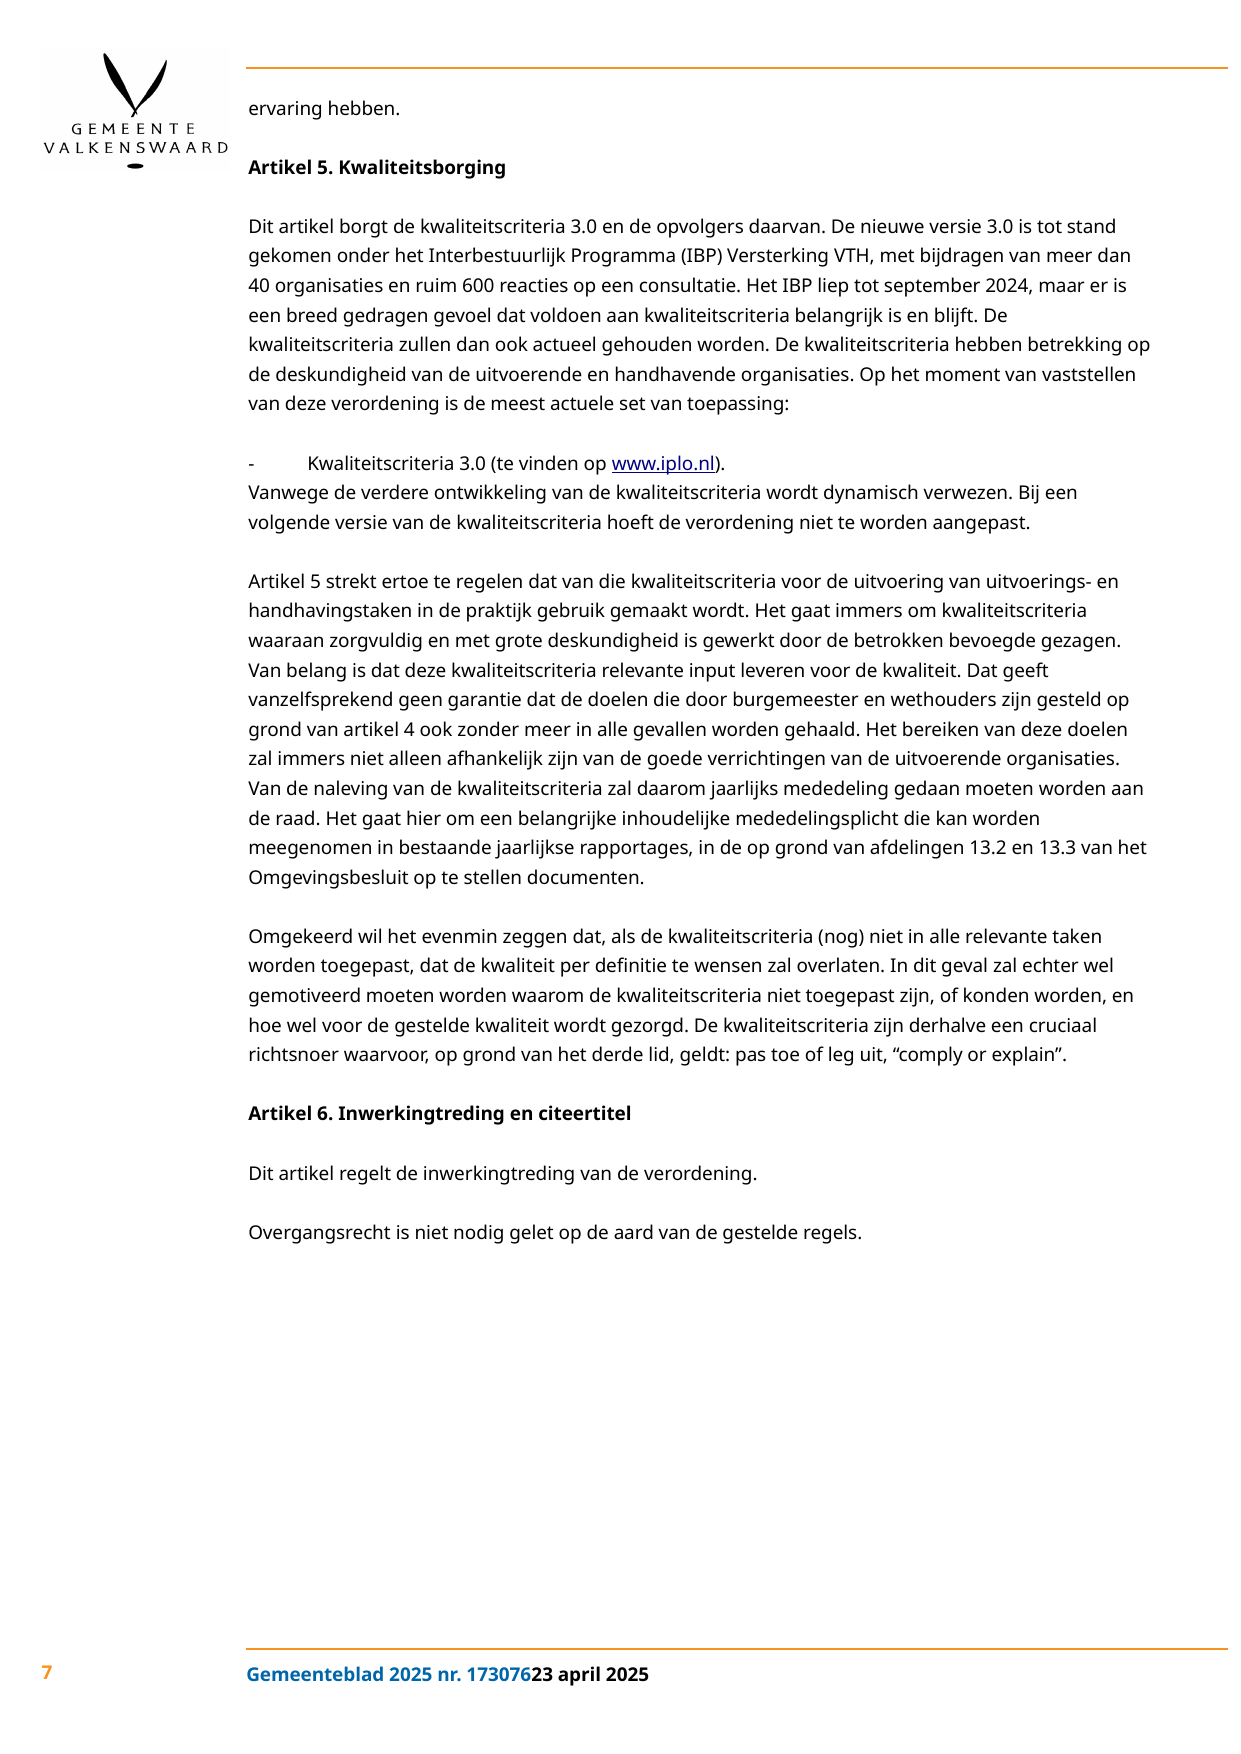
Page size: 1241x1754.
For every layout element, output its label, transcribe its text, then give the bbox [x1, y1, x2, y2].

text Vanwege de verdere ontwikkeling van de kwaliteitscriteria wordt dynamisch verwezen. Bij een volgende versie van de kwaliteitscriteria hoeft de verordening niet te worden aangepast. [248, 479, 1152, 535]
text Omgekeerd wil het evenmin zeggen dat, als de kwaliteitscriteria (nog) niet in alle relevante taken worden toegepast, dat de kwaliteit per definitie te wensen zal overlaten. In dit geval zal echter wel gemotiveerd moeten worden waarom de kwaliteitscriteria niet toegepast zijn, of konden worden, en hoe wel voor de gestelde kwaliteit wordt gezorgd. De kwaliteitscriteria zijn derhalve een cruciaal richtsnoer waarvoor, op grond van het derde lid, geldt: pas toe of leg uit, “comply or explain”. [248, 923, 1152, 1067]
text ervaring hebben. [248, 95, 1152, 121]
text Artikel 5 strekt ertoe te regelen dat van die kwaliteitscriteria voor de uitvoering van uitvoerings- en handhavingstaken in de praktijk gebruik gemaakt wordt. Het gaat immers om kwaliteitscriteria waaraan zorgvuldig en met grote deskundigheid is gewerkt door de betrokken bevoegde gezagen. Van belang is dat deze kwaliteitscriteria relevante input leveren voor de kwaliteit. Dat geeft vanzelfsprekend geen garantie dat de doelen die door burgemeester en wethouders zijn gesteld op grond van artikel 4 ook zonder meer in alle gevallen worden gehaald. Het bereiken van deze doelen zal immers niet alleen afhankelijk zijn van de goede verrichtingen van de uitvoerende organisaties. Van de naleving van de kwaliteitscriteria zal daarom jaarlijks mededeling gedaan moeten worden aan de raad. Het gaat hier om een belangrijke inhoudelijke mededelingsplicht die kan worden meegenomen in bestaande jaarlijkse rapportages, in de op grond van afdelingen 13.2 en 13.3 van het Omgevingsbesluit op te stellen documenten. [248, 568, 1152, 890]
text Overgangsrecht is niet nodig gelet op de aard van de gestelde regels. [248, 1219, 1152, 1245]
picture [41, 47, 231, 172]
text Artikel 6. Inwerkingtreding en citeertitel [248, 1101, 1152, 1126]
list Kwaliteitscriteria 3.0 (te vinden op www.iplo.nl). [248, 450, 1152, 476]
text Dit artikel borgt de kwaliteitscriteria 3.0 en de opvolgers daarvan. De nieuwe versie 3.0 is tot stand gekomen onder het Interbestuurlijk Programma (IBP) Versterking VTH, met bijdragen van meer dan 40 organisaties en ruim 600 reacties op een consultatie. Het IBP liep tot september 2024, maar er is een breed gedragen gevoel dat voldoen aan kwaliteitscriteria belangrijk is en blijft. De kwaliteitscriteria zullen dan ook actueel gehouden worden. De kwaliteitscriteria hebben betrekking op de deskundigheid van de uitvoerende en handhavende organisaties. Op het moment van vaststellen van deze verordening is de meest actuele set van toepassing: [248, 213, 1152, 416]
text Artikel 5. Kwaliteitsborging [248, 154, 1152, 180]
text Dit artikel regelt de inwerkingtreding van de verordening. [248, 1160, 1152, 1186]
